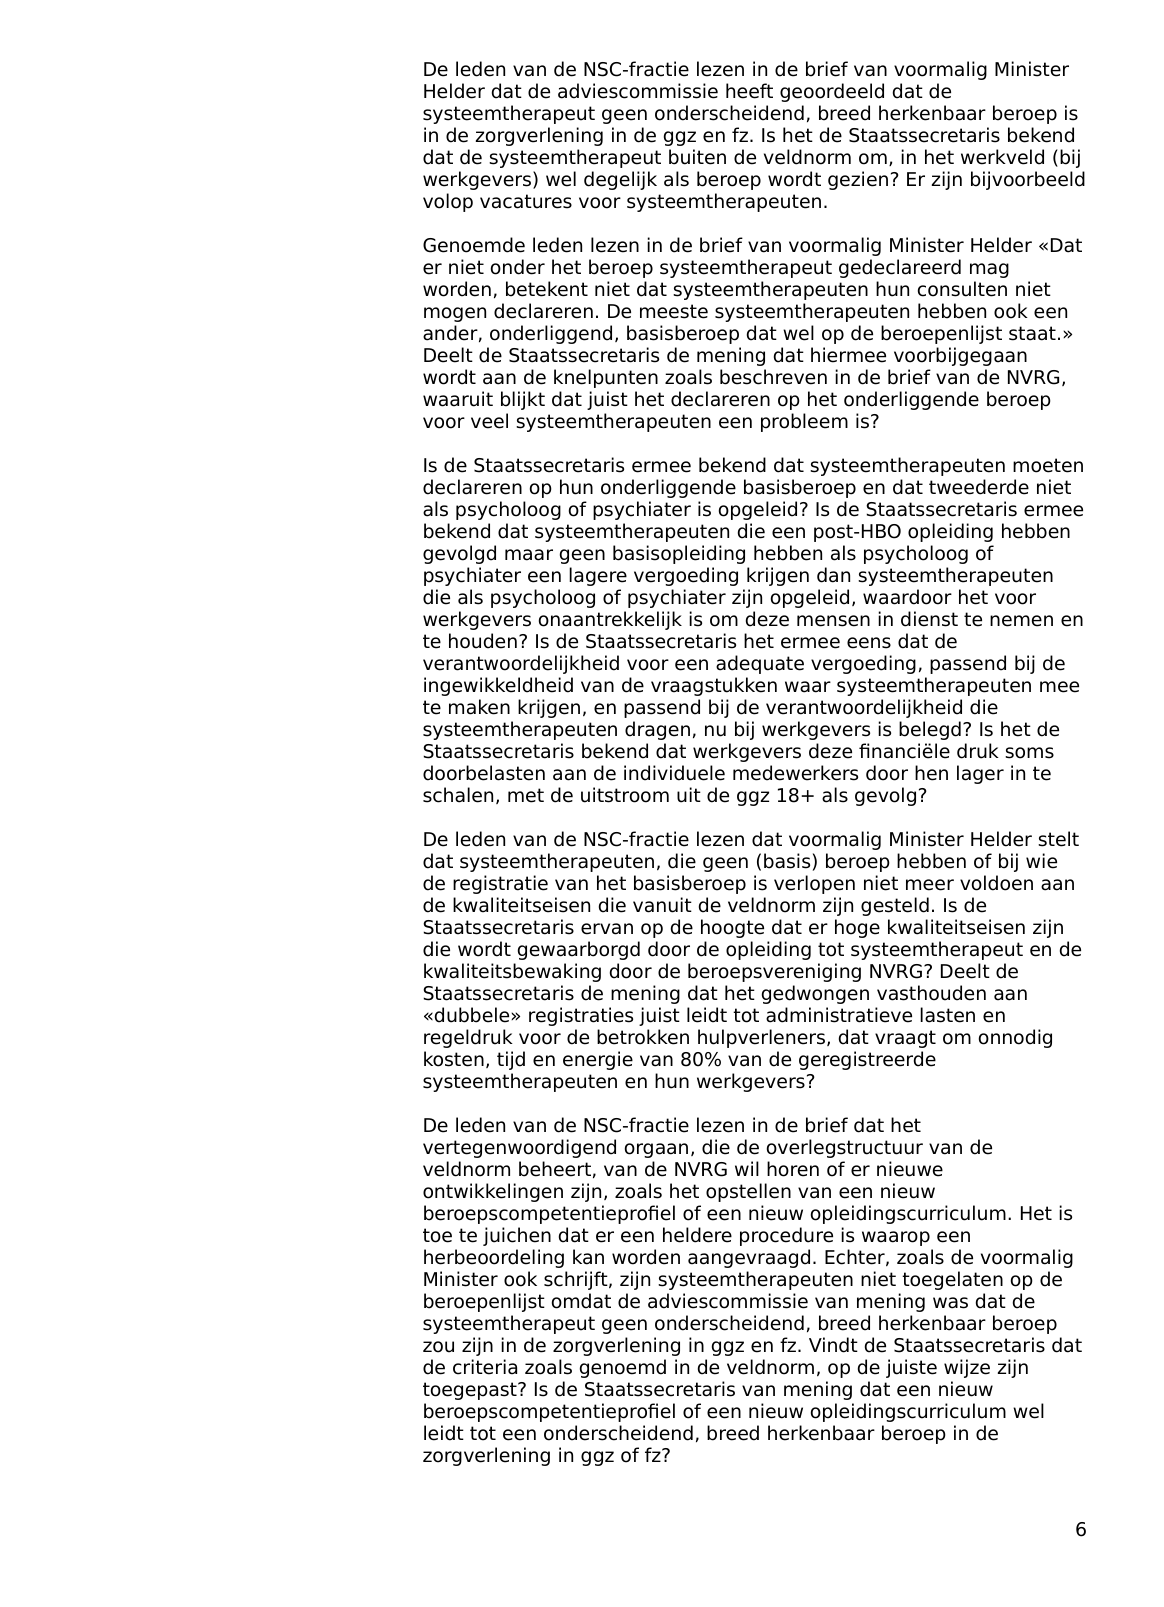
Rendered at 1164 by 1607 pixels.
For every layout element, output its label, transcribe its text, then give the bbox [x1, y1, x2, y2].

text De leden van de NSC-fractie lezen in de brief dat het vertegenwoordigend orgaan, die de overlegstructuur van de veldnorm beheert, van de NVRG wil horen of er nieuwe ontwikkelingen zijn, zoals het opstellen van een nieuw beroepscompetentieprofiel of een nieuw opleidingscurriculum. Het is toe te juichen dat er een heldere procedure is waarop een herbeoordeling kan worden aangevraagd. Echter, zoals de voormalig Minister ook schrijft, zijn systeemtherapeuten niet toegelaten op de beroepenlijst omdat de adviescommissie van mening was dat de systeemtherapeut geen onderscheidend, breed herkenbaar beroep zou zijn in de zorgverlening in ggz en fz. Vindt de Staatssecretaris dat de criteria zoals genoemd in de veldnorm, op de juiste wijze zijn toegepast? Is de Staatssecretaris van mening dat een nieuw beroepscompetentieprofiel of een nieuw opleidingscurriculum wel leidt tot een onderscheidend, breed herkenbaar beroep in de zorgverlening in ggz of fz? [422, 1115, 1087, 1467]
text Is de Staatssecretaris ermee bekend dat systeemtherapeuten moeten declareren op hun onderliggende basisberoep en dat tweederde niet als psycholoog of psychiater is opgeleid? Is de Staatssecretaris ermee bekend dat systeemtherapeuten die een post-HBO opleiding hebben gevolgd maar geen basisopleiding hebben als psycholoog of psychiater een lagere vergoeding krijgen dan systeemtherapeuten die als psycholoog of psychiater zijn opgeleid, waardoor het voor werkgevers onaantrekkelijk is om deze mensen in dienst te nemen en te houden? Is de Staatssecretaris het ermee eens dat de verantwoordelijkheid voor een adequate vergoeding, passend bij de ingewikkeldheid van de vraagstukken waar systeemtherapeuten mee te maken krijgen, en passend bij de verantwoordelijkheid die systeemtherapeuten dragen, nu bij werkgevers is belegd? Is het de Staatssecretaris bekend dat werkgevers deze financiële druk soms doorbelasten aan de individuele medewerkers door hen lager in te schalen, met de uitstroom uit de ggz 18+ als gevolg? [422, 455, 1087, 807]
text De leden van de NSC-fractie lezen dat voormalig Minister Helder stelt dat systeemtherapeuten, die geen (basis) beroep hebben of bij wie de registratie van het basisberoep is verlopen niet meer voldoen aan de kwaliteitseisen die vanuit de veldnorm zijn gesteld. Is de Staatssecretaris ervan op de hoogte dat er hoge kwaliteitseisen zijn die wordt gewaarborgd door de opleiding tot systeemtherapeut en de kwaliteitsbewaking door de beroepsvereniging NVRG? Deelt de Staatssecretaris de mening dat het gedwongen vasthouden aan «dubbele» registraties juist leidt tot administratieve lasten en regeldruk voor de betrokken hulpverleners, dat vraagt om onnodig kosten, tijd en energie van 80% van de geregistreerde systeemtherapeuten en hun werkgevers? [422, 829, 1087, 1093]
text De leden van de NSC-fractie lezen in de brief van voormalig Minister Helder dat de adviescommissie heeft geoordeeld dat de systeemtherapeut geen onderscheidend, breed herkenbaar beroep is in de zorgverlening in de ggz en fz. Is het de Staatssecretaris bekend dat de systeemtherapeut buiten de veldnorm om, in het werkveld (bij werkgevers) wel degelijk als beroep wordt gezien? Er zijn bijvoorbeeld volop vacatures voor systeemtherapeuten. [422, 59, 1087, 213]
text Genoemde leden lezen in de brief van voormalig Minister Helder «Dat er niet onder het beroep systeemtherapeut gedeclareerd mag worden, betekent niet dat systeemtherapeuten hun consulten niet mogen declareren. De meeste systeemtherapeuten hebben ook een ander, onderliggend, basisberoep dat wel op de beroepenlijst staat.» Deelt de Staatssecretaris de mening dat hiermee voorbijgegaan wordt aan de knelpunten zoals beschreven in de brief van de NVRG, waaruit blijkt dat juist het declareren op het onderliggende beroep voor veel systeemtherapeuten een probleem is? [422, 235, 1087, 433]
